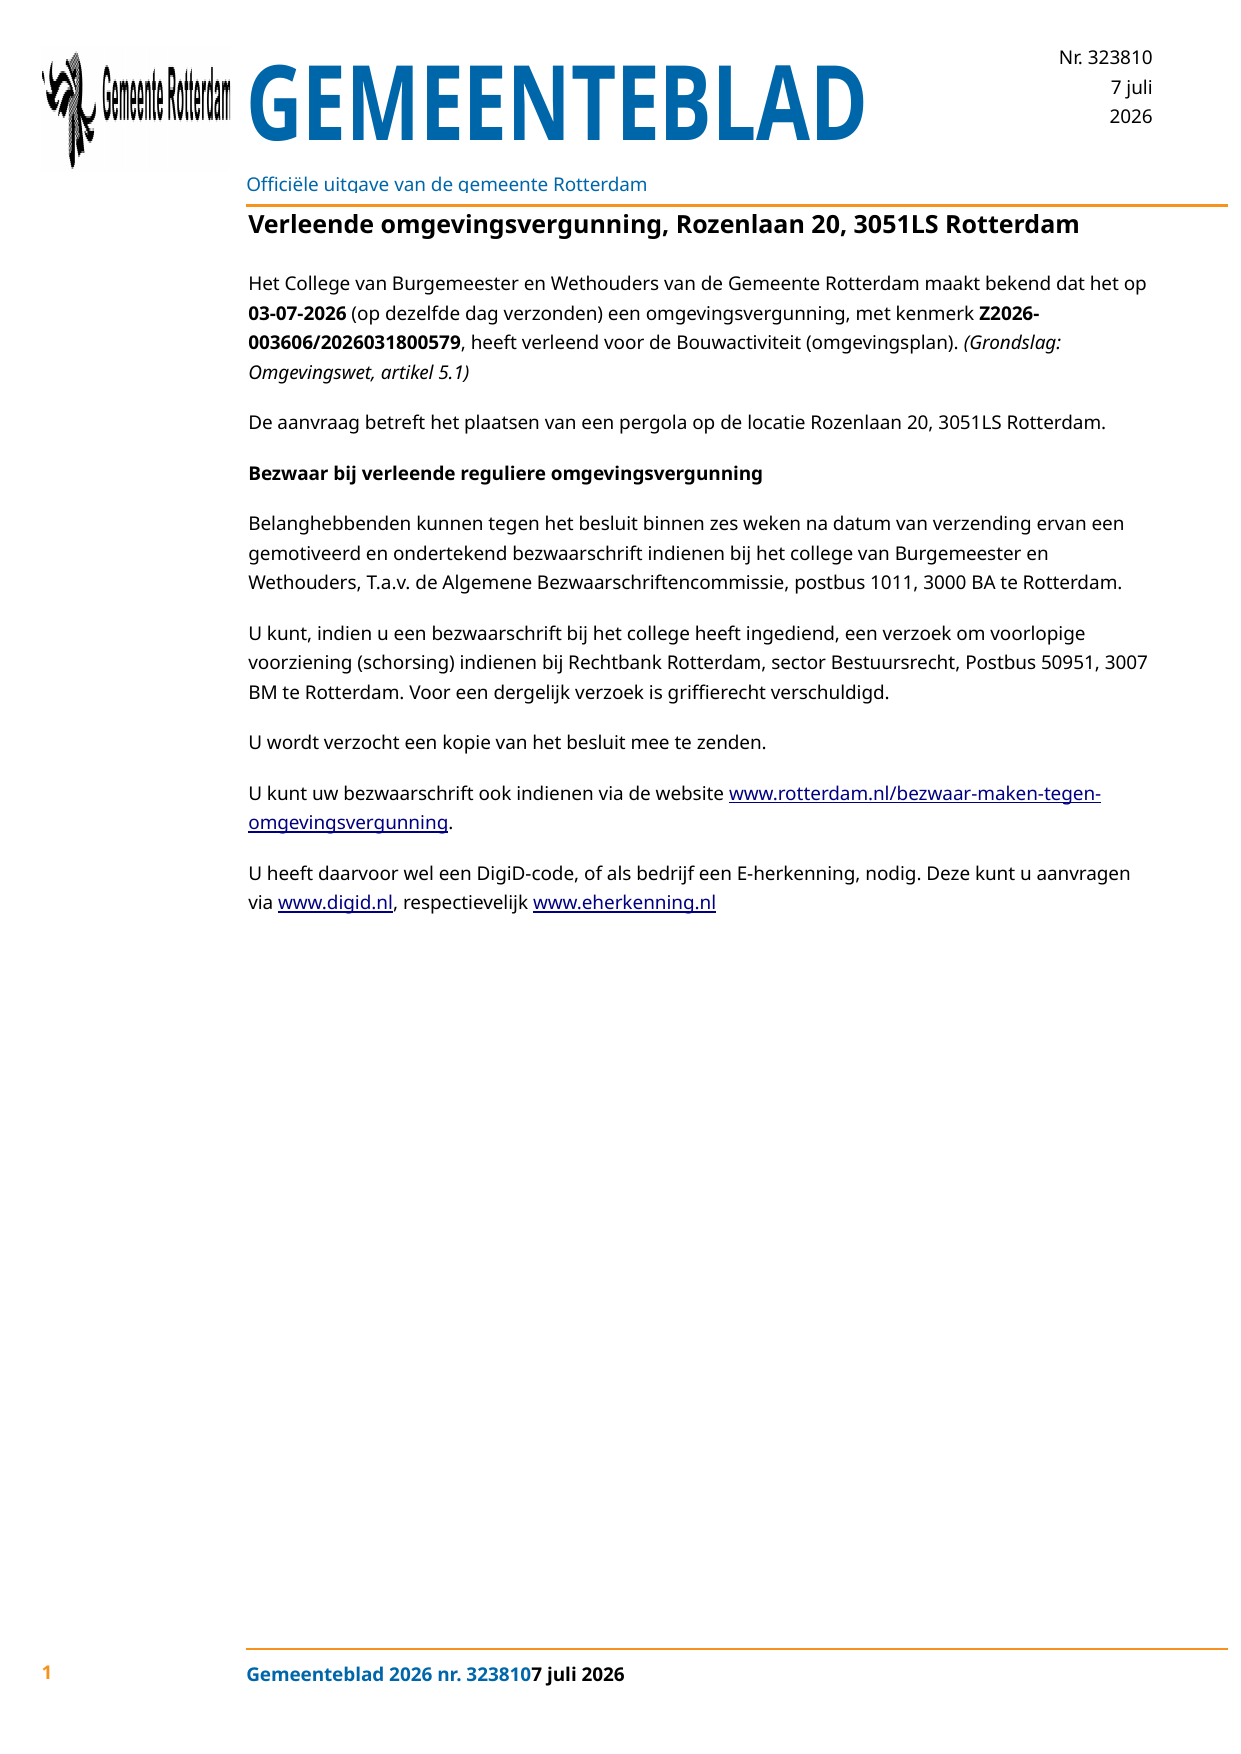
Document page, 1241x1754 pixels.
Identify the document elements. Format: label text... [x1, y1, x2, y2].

text Verleende omgevingsvergunning, Rozenlaan 20, 3051LS Rotterdam [248, 207, 1152, 241]
text U kunt, indien u een bezwaarschrift bij het college heeft ingediend, een verzoek om voorlopige voorziening (schorsing) indienen bij Rechtbank Rotterdam, sector Bestuursrecht, Postbus 50951, 3007 BM te Rotterdam. Voor een dergelijk verzoek is griffierecht verschuldigd. [248, 620, 1152, 705]
text U kunt uw bezwaarschrift ook indienen via de website www.rotterdam.nl/bezwaar-maken-tegen-omgevingsvergunning. [248, 780, 1152, 835]
picture [41, 47, 231, 172]
text Belanghebbenden kunnen tegen het besluit binnen zes weken na datum van verzending ervan een gemotiveerd en ondertekend bezwaarschrift indienen bij het college van Burgemeester en Wethouders, T.a.v. de Algemene Bezwaarschriftencommissie, postbus 1011, 3000 BA te Rotterdam. [248, 510, 1152, 595]
text Het College van Burgemeester en Wethouders van de Gemeente Rotterdam maakt bekend dat het op 03-07-2026 (op dezelfde dag verzonden) een omgevingsvergunning, met kenmerk Z2026-003606/2026031800579, heeft verleend voor de Bouwactiviteit (omgevingsplan). (Grondslag: Omgevingswet, artikel 5.1) [248, 270, 1152, 385]
text Bezwaar bij verleende reguliere omgevingsvergunning [248, 460, 1152, 486]
text U wordt verzocht een kopie van het besluit mee te zenden. [248, 729, 1152, 755]
text U heeft daarvoor wel een DigiD-code, of als bedrijf een E-herkenning, nodig. Deze kunt u aanvragen via www.digid.nl, respectievelijk www.eherkenning.nl [248, 860, 1152, 915]
text De aanvraag betreft het plaatsen van een pergola op de locatie Rozenlaan 20, 3051LS Rotterdam. [248, 409, 1152, 435]
